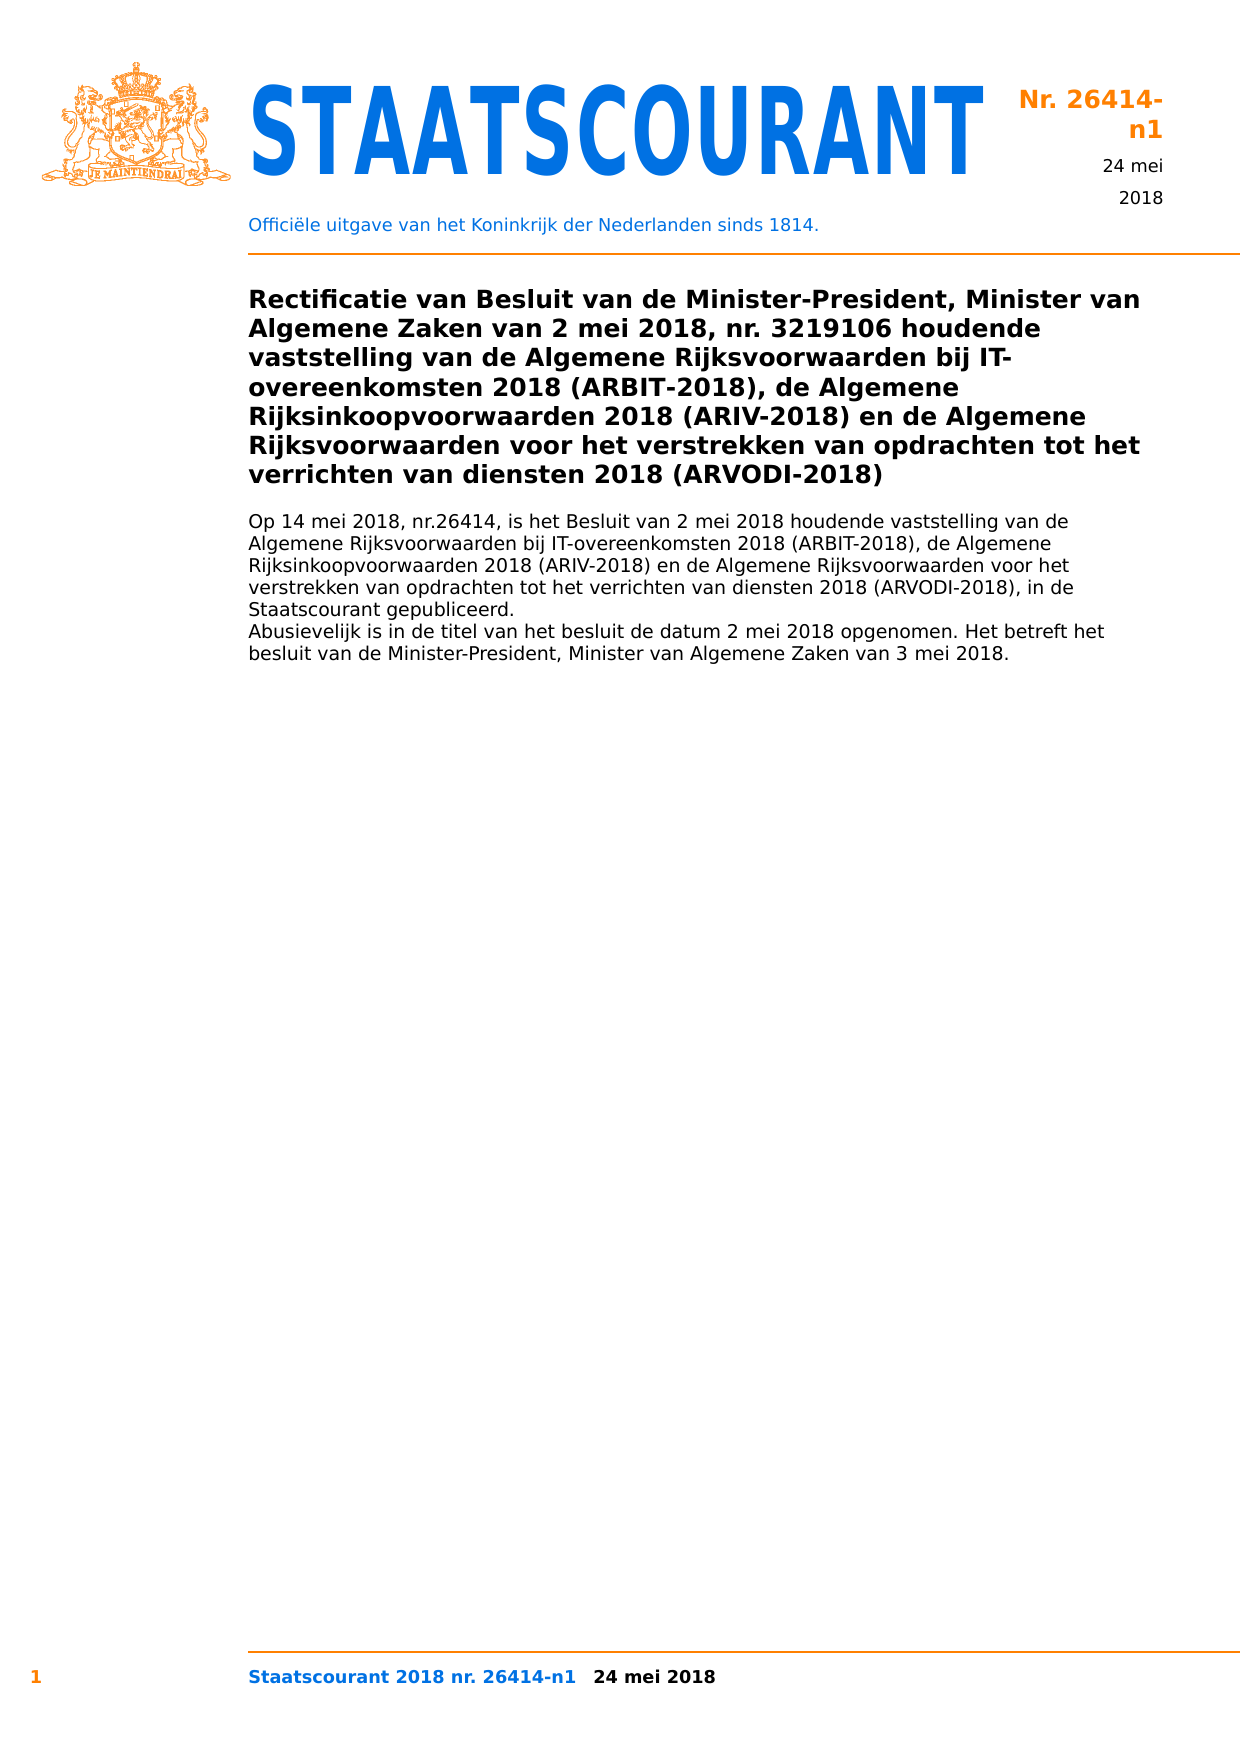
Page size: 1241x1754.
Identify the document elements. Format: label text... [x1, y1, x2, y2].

subtitle Rectificatie van Besluit van de Minister-President, Minister van Algemene Zaken van 2 mei 2018, nr. 3219106 houdende vaststelling van de Algemene Rijksvoorwaarden bij IT-overeenkomsten 2018 (ARBIT‑2018), de Algemene Rijksinkoopvoorwaarden 2018 (ARIV-2018) en de Algemene Rijksvoorwaarden voor het verstrekken van opdrachten tot het verrichten van diensten 2018 (ARVODI-2018) [248, 285, 1163, 489]
table_cell Officiële uitgave van het Koninkrijk der Nederlanden sinds 1814. [248, 215, 1240, 253]
text Op 14 mei 2018, nr.26414, is het Besluit van 2 mei 2018 houdende vaststelling van de Algemene Rijksvoorwaarden bij IT-overeenkomsten 2018 (ARBIT-2018), de Algemene Rijksinkoopvoorwaarden 2018 (ARIV-2018) en de Algemene Rijksvoorwaarden voor het verstrekken van opdrachten tot het verrichten van diensten 2018 (ARVODI-2018), in de Staatscourant gepubliceerd. [248, 511, 1163, 621]
table_cell 2018 [998, 183, 1240, 215]
text Abusievelijk is in de titel van het besluit de datum 2 mei 2018 opgenomen. Het betreft het besluit van de Minister-President, Minister van Algemene Zaken van 3 mei 2018. [248, 621, 1163, 665]
table_header STAATSCOURANT [248, 62, 998, 215]
table_header Nr. 26414-n1 [998, 62, 1240, 150]
picture [41, 62, 231, 186]
table_header [25, 62, 248, 253]
table_cell 24 mei [998, 150, 1240, 182]
